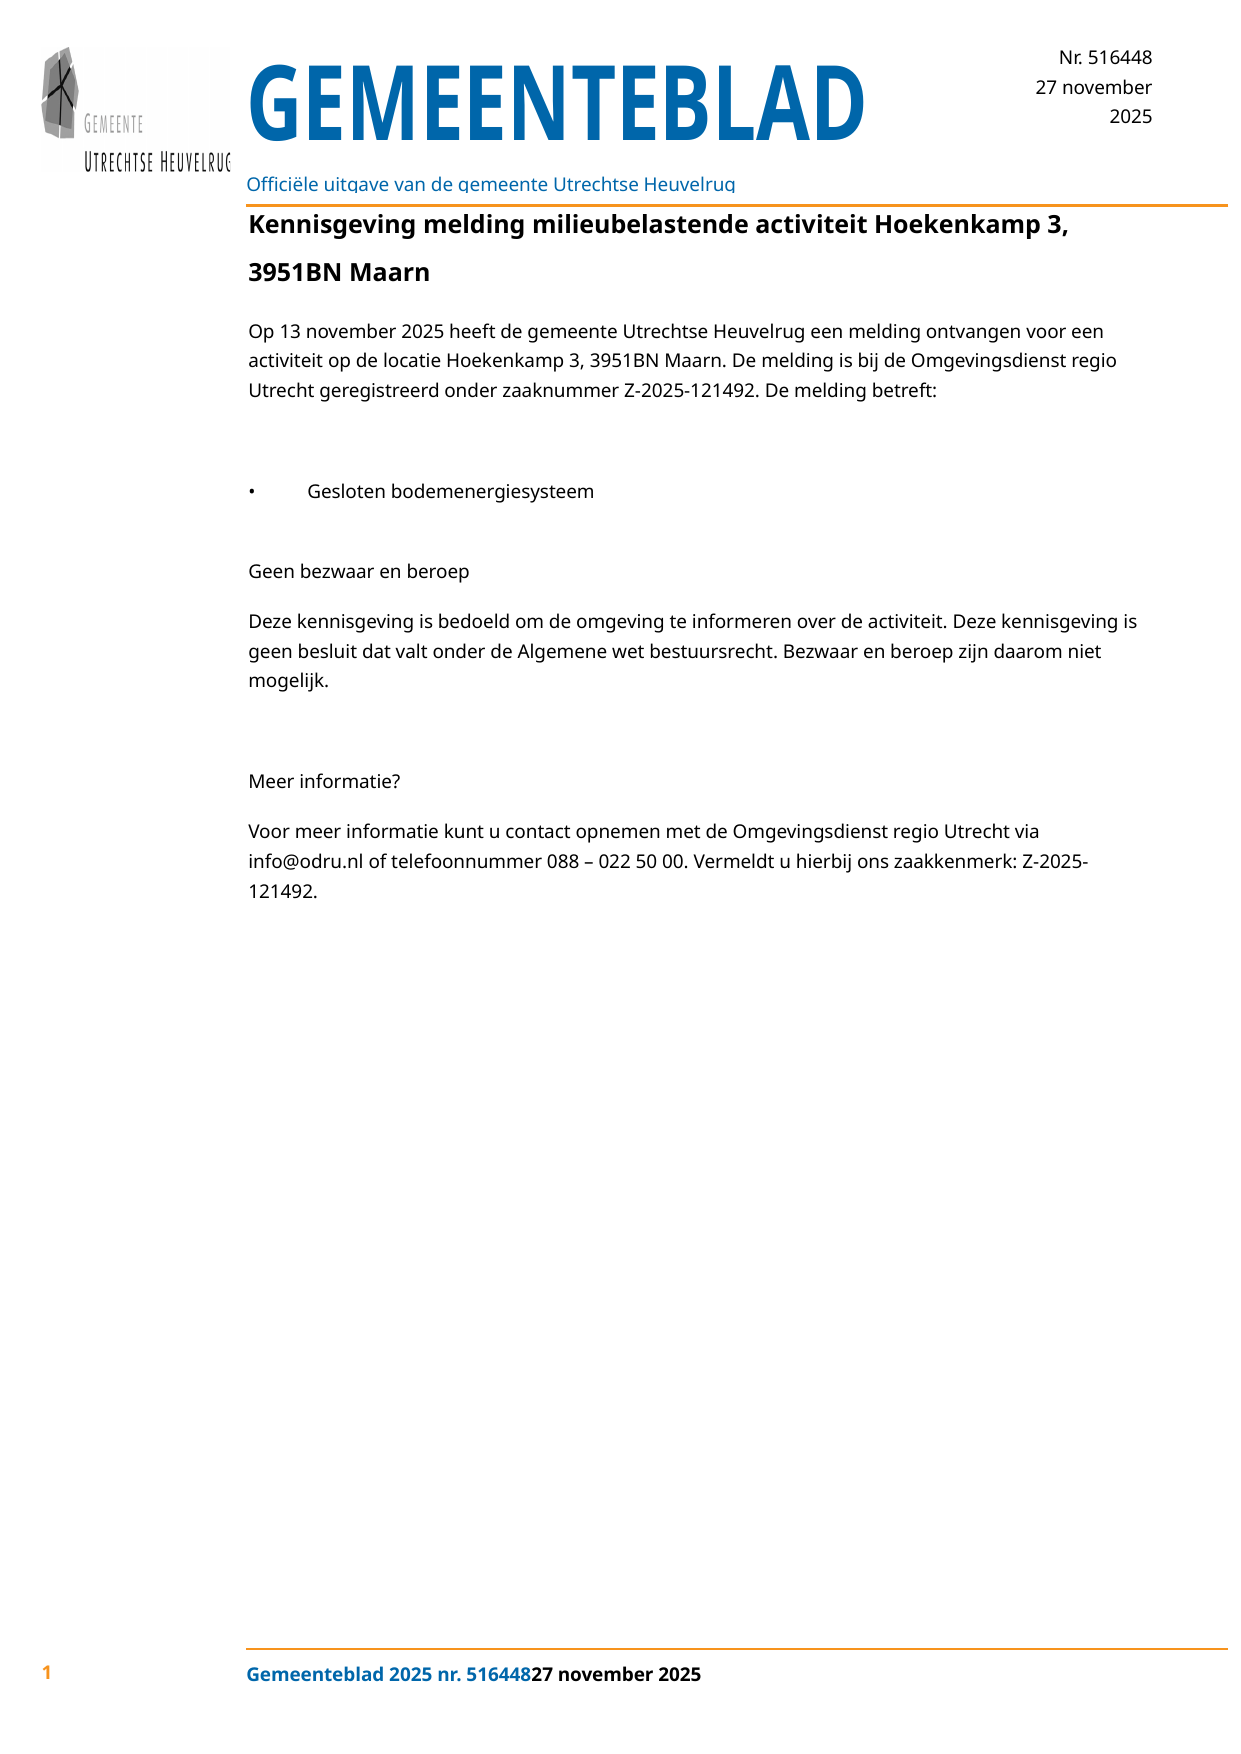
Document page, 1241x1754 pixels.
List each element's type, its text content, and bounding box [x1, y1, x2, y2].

picture [41, 47, 231, 172]
text Op 13 november 2025 heeft de gemeente Utrechtse Heuvelrug een melding ontvangen voor een activiteit op de locatie Hoekenkamp 3, 3951BN Maarn. De melding is bij de Omgevingsdienst regio Utrecht geregistreerd onder zaaknummer Z-2025-121492. De melding betreft: [248, 318, 1152, 403]
text Geen bezwaar en beroep [248, 558, 1152, 584]
text Meer informatie? [248, 768, 1152, 794]
text Deze kennisgeving is bedoeld om de omgeving te informeren over de activiteit. Deze kennisgeving is geen besluit dat valt onder de Algemene wet bestuursrecht. Bezwaar en beroep zijn daarom niet mogelijk. [248, 608, 1152, 693]
list Gesloten bodemenergiesysteem [248, 478, 1152, 504]
text Kennisgeving melding milieubelastende activiteit Hoekenkamp 3, 3951BN Maarn [248, 207, 1152, 288]
text Voor meer informatie kunt u contact opnemen met de Omgevingsdienst regio Utrecht via info@odru.nl of telefoonnummer 088 – 022 50 00. Vermeldt u hierbij ons zaakkenmerk: Z-2025-121492. [248, 819, 1152, 904]
